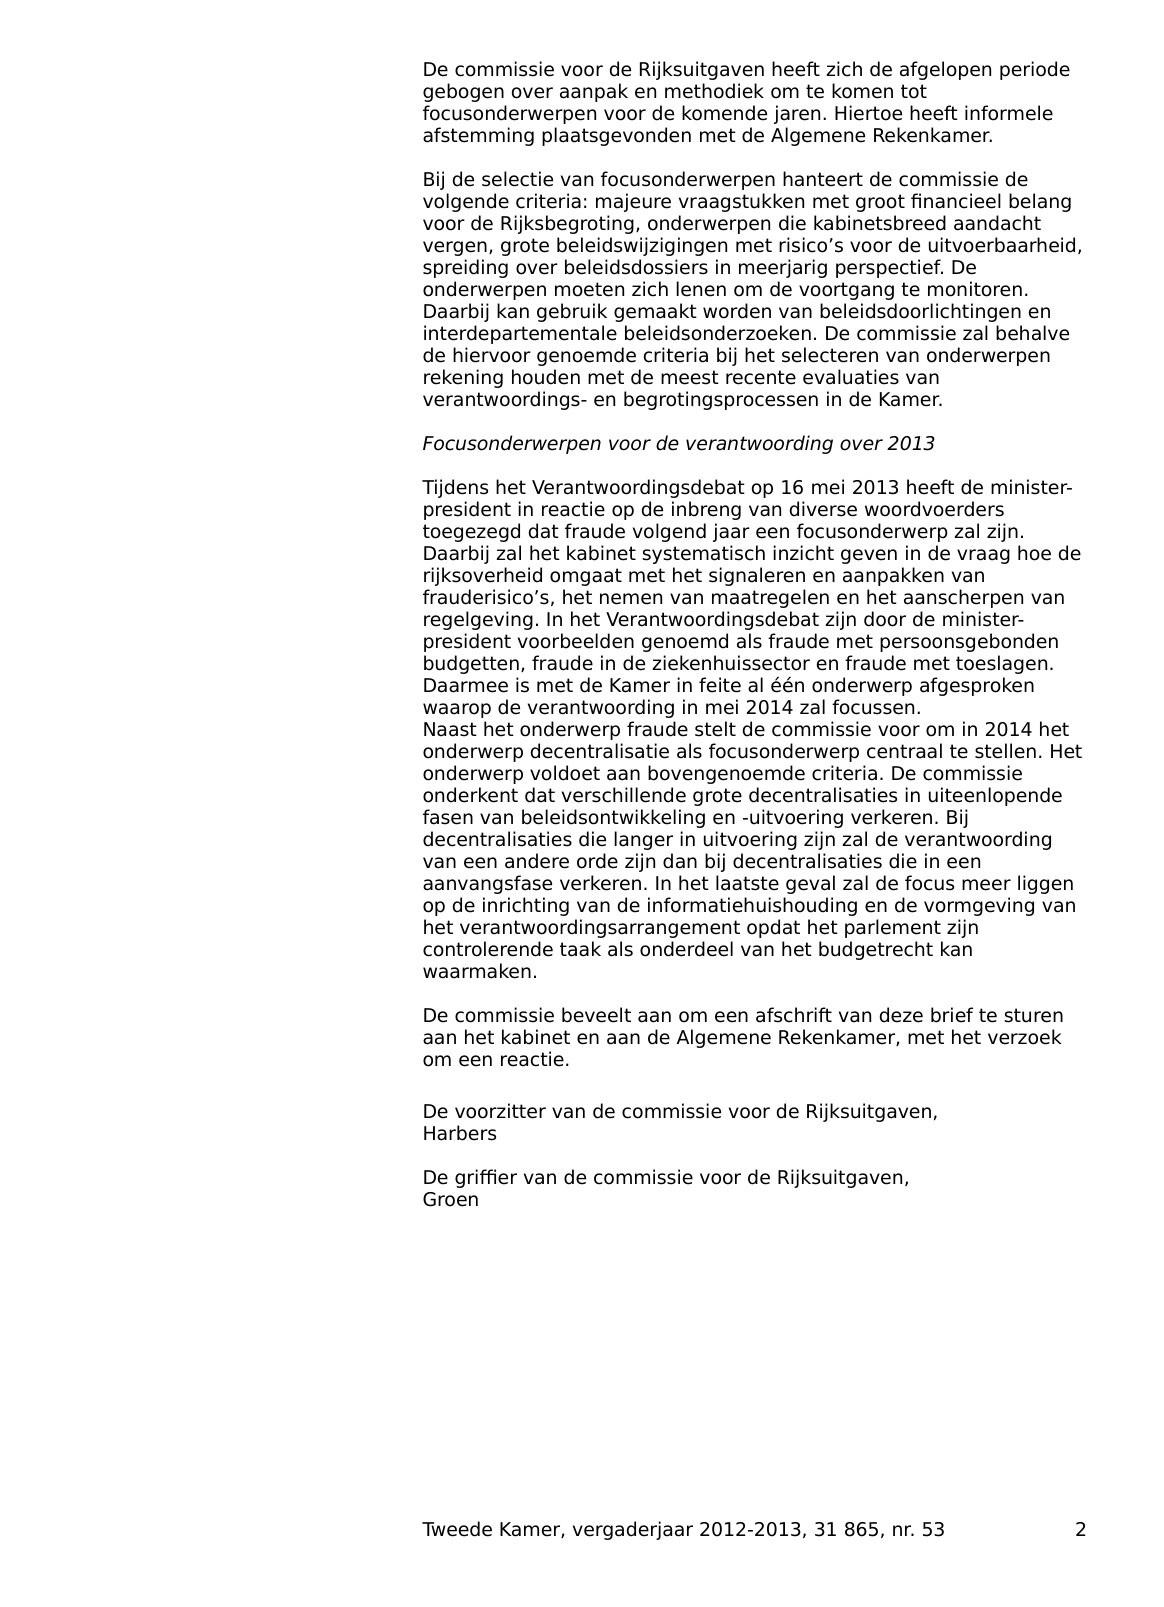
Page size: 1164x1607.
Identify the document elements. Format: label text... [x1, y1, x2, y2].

text De griffier van de commissie voor de Rijksuitgaven, Groen [422, 1167, 1087, 1211]
subtitle Focusonderwerpen voor de verantwoording over 2013 [422, 433, 1087, 455]
text De voorzitter van de commissie voor de Rijksuitgaven, Harbers [422, 1101, 1087, 1145]
text Tijdens het Verantwoordingsdebat op 16 mei 2013 heeft de minister-president in reactie op de inbreng van diverse woordvoerders toegezegd dat fraude volgend jaar een focusonderwerp zal zijn. Daarbij zal het kabinet systematisch inzicht geven in de vraag hoe de rijksoverheid omgaat met het signaleren en aanpakken van frauderisico’s, het nemen van maatregelen en het aanscherpen van regelgeving. In het Verantwoordingsdebat zijn door de minister-president voorbeelden genoemd als fraude met persoonsgebonden budgetten, fraude in de ziekenhuissector en fraude met toeslagen. Daarmee is met de Kamer in feite al één onderwerp afgesproken waarop de verantwoording in mei 2014 zal focussen. [422, 477, 1087, 719]
text De commissie voor de Rijksuitgaven heeft zich de afgelopen periode gebogen over aanpak en methodiek om te komen tot focusonderwerpen voor de komende jaren. Hiertoe heeft informele afstemming plaatsgevonden met de Algemene Rekenkamer. [422, 59, 1087, 147]
text Naast het onderwerp fraude stelt de commissie voor om in 2014 het onderwerp decentralisatie als focusonderwerp centraal te stellen. Het onderwerp voldoet aan bovengenoemde criteria. De commissie onderkent dat verschillende grote decentralisaties in uiteenlopende fasen van beleidsontwikkeling en -uitvoering verkeren. Bij decentralisaties die langer in uitvoering zijn zal de verantwoording van een andere orde zijn dan bij decentralisaties die in een aanvangsfase verkeren. In het laatste geval zal de focus meer liggen op de inrichting van de informatiehuishouding en de vormgeving van het verantwoordingsarrangement opdat het parlement zijn controlerende taak als onderdeel van het budgetrecht kan waarmaken. [422, 719, 1087, 983]
text De commissie beveelt aan om een afschrift van deze brief te sturen aan het kabinet en aan de Algemene Rekenkamer, met het verzoek om een reactie. [422, 1005, 1087, 1071]
text Bij de selectie van focusonderwerpen hanteert de commissie de volgende criteria: majeure vraagstukken met groot financieel belang voor de Rijksbegroting, onderwerpen die kabinetsbreed aandacht vergen, grote beleidswijzigingen met risico’s voor de uitvoerbaarheid, spreiding over beleidsdossiers in meerjarig perspectief. De onderwerpen moeten zich lenen om de voortgang te monitoren. Daarbij kan gebruik gemaakt worden van beleidsdoorlichtingen en interdepartementale beleidsonderzoeken. De commissie zal behalve de hiervoor genoemde criteria bij het selecteren van onderwerpen rekening houden met de meest recente evaluaties van verantwoordings- en begrotingsprocessen in de Kamer. [422, 169, 1087, 411]
